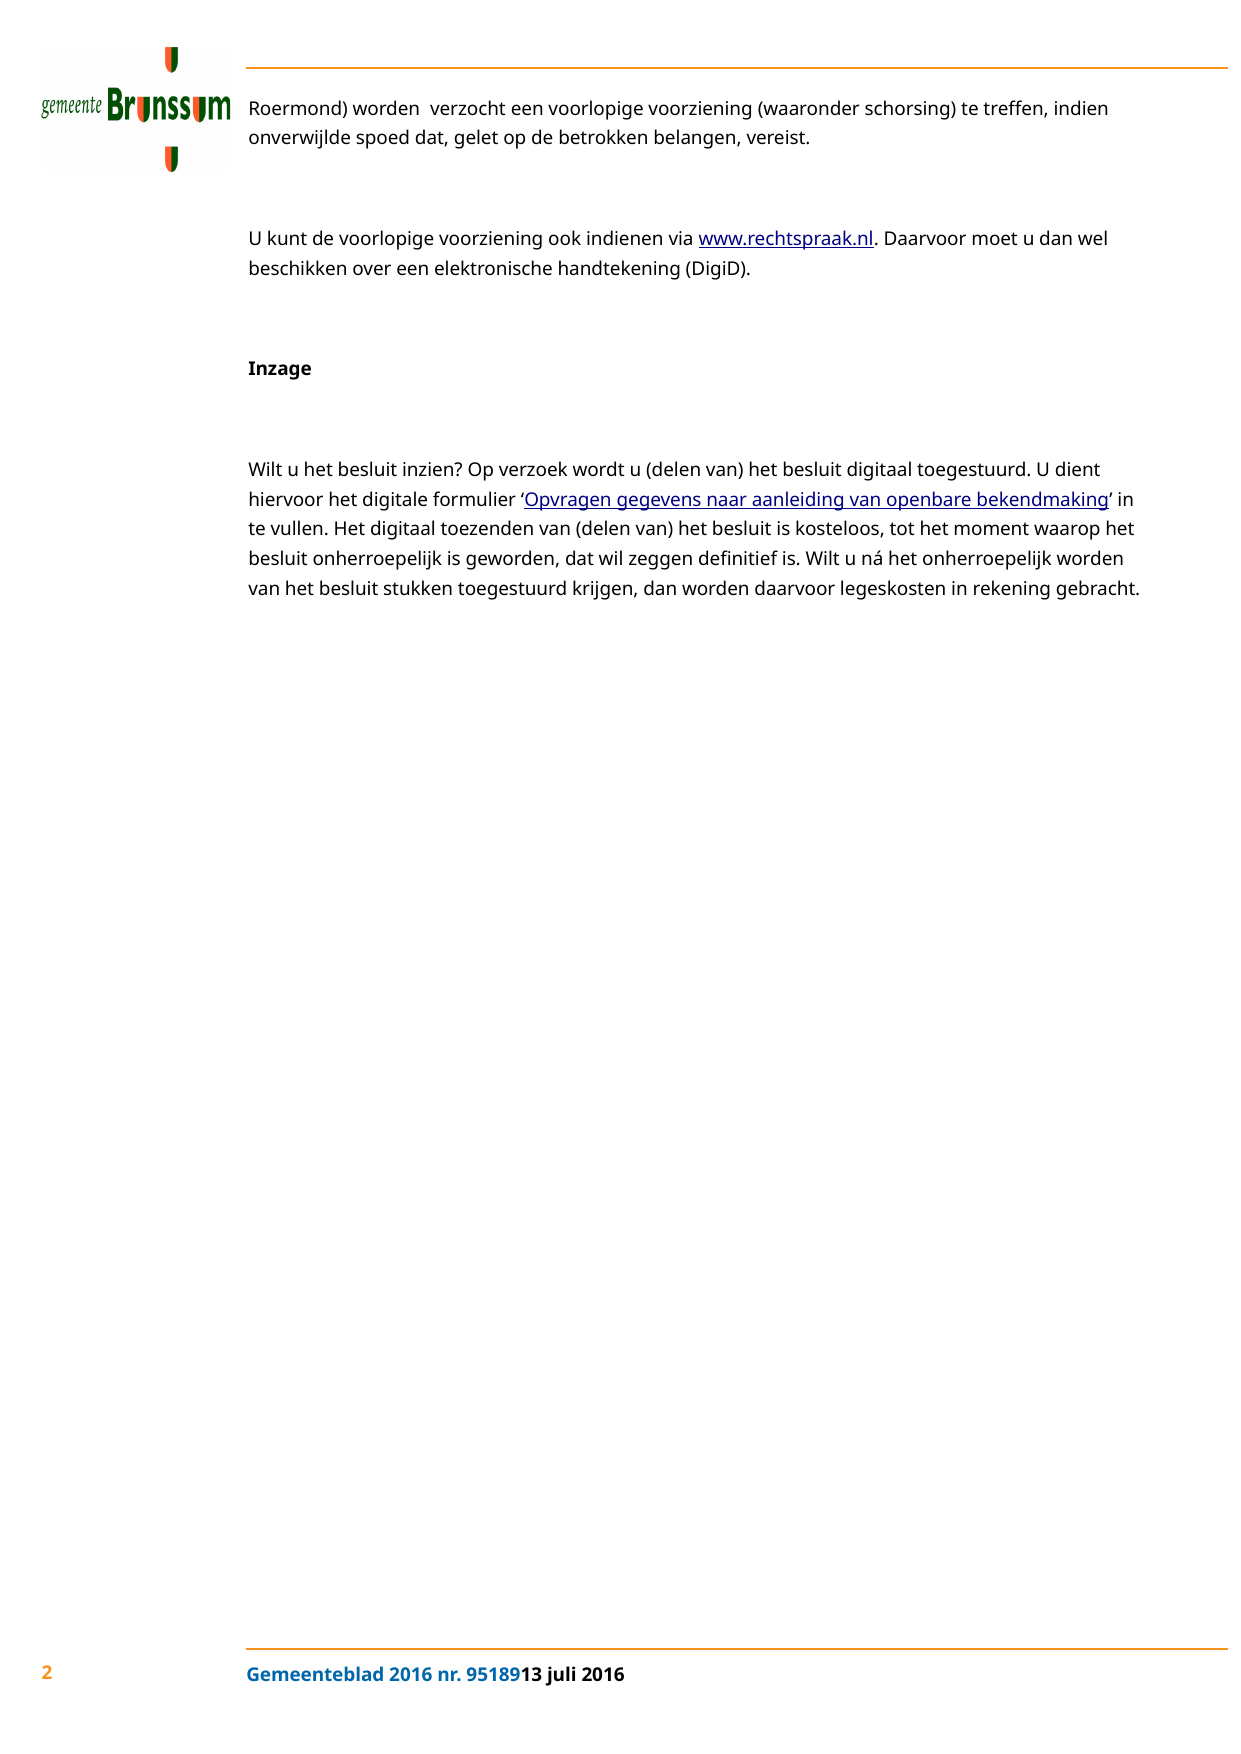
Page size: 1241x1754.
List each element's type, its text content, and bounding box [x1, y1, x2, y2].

text Roermond) worden verzocht een voorlopige voorziening (waaronder schorsing) te treffen, indien onverwijlde spoed dat, gelet op de betrokken belangen, vereist. [248, 95, 1152, 150]
text Wilt u het besluit inzien? Op verzoek wordt u (delen van) het besluit digitaal toegestuurd. U dient hiervoor het digitale formulier ‘Opvragen gegevens naar aanleiding van openbare bekendmaking’ in te vullen. Het digitaal toezenden van (delen van) het besluit is kosteloos, tot het moment waarop het besluit onherroepelijk is geworden, dat wil zeggen definitief is. Wilt u ná het onherroepelijk worden van het besluit stukken toegestuurd krijgen, dan worden daarvoor legeskosten in rekening gebracht. [248, 456, 1152, 601]
picture [41, 47, 231, 172]
text Inzage [248, 356, 1152, 381]
text U kunt de voorlopige voorziening ook indienen via www.rechtspraak.nl. Daarvoor moet u dan wel beschikken over een elektronische handtekening (DigiD). [248, 225, 1152, 281]
